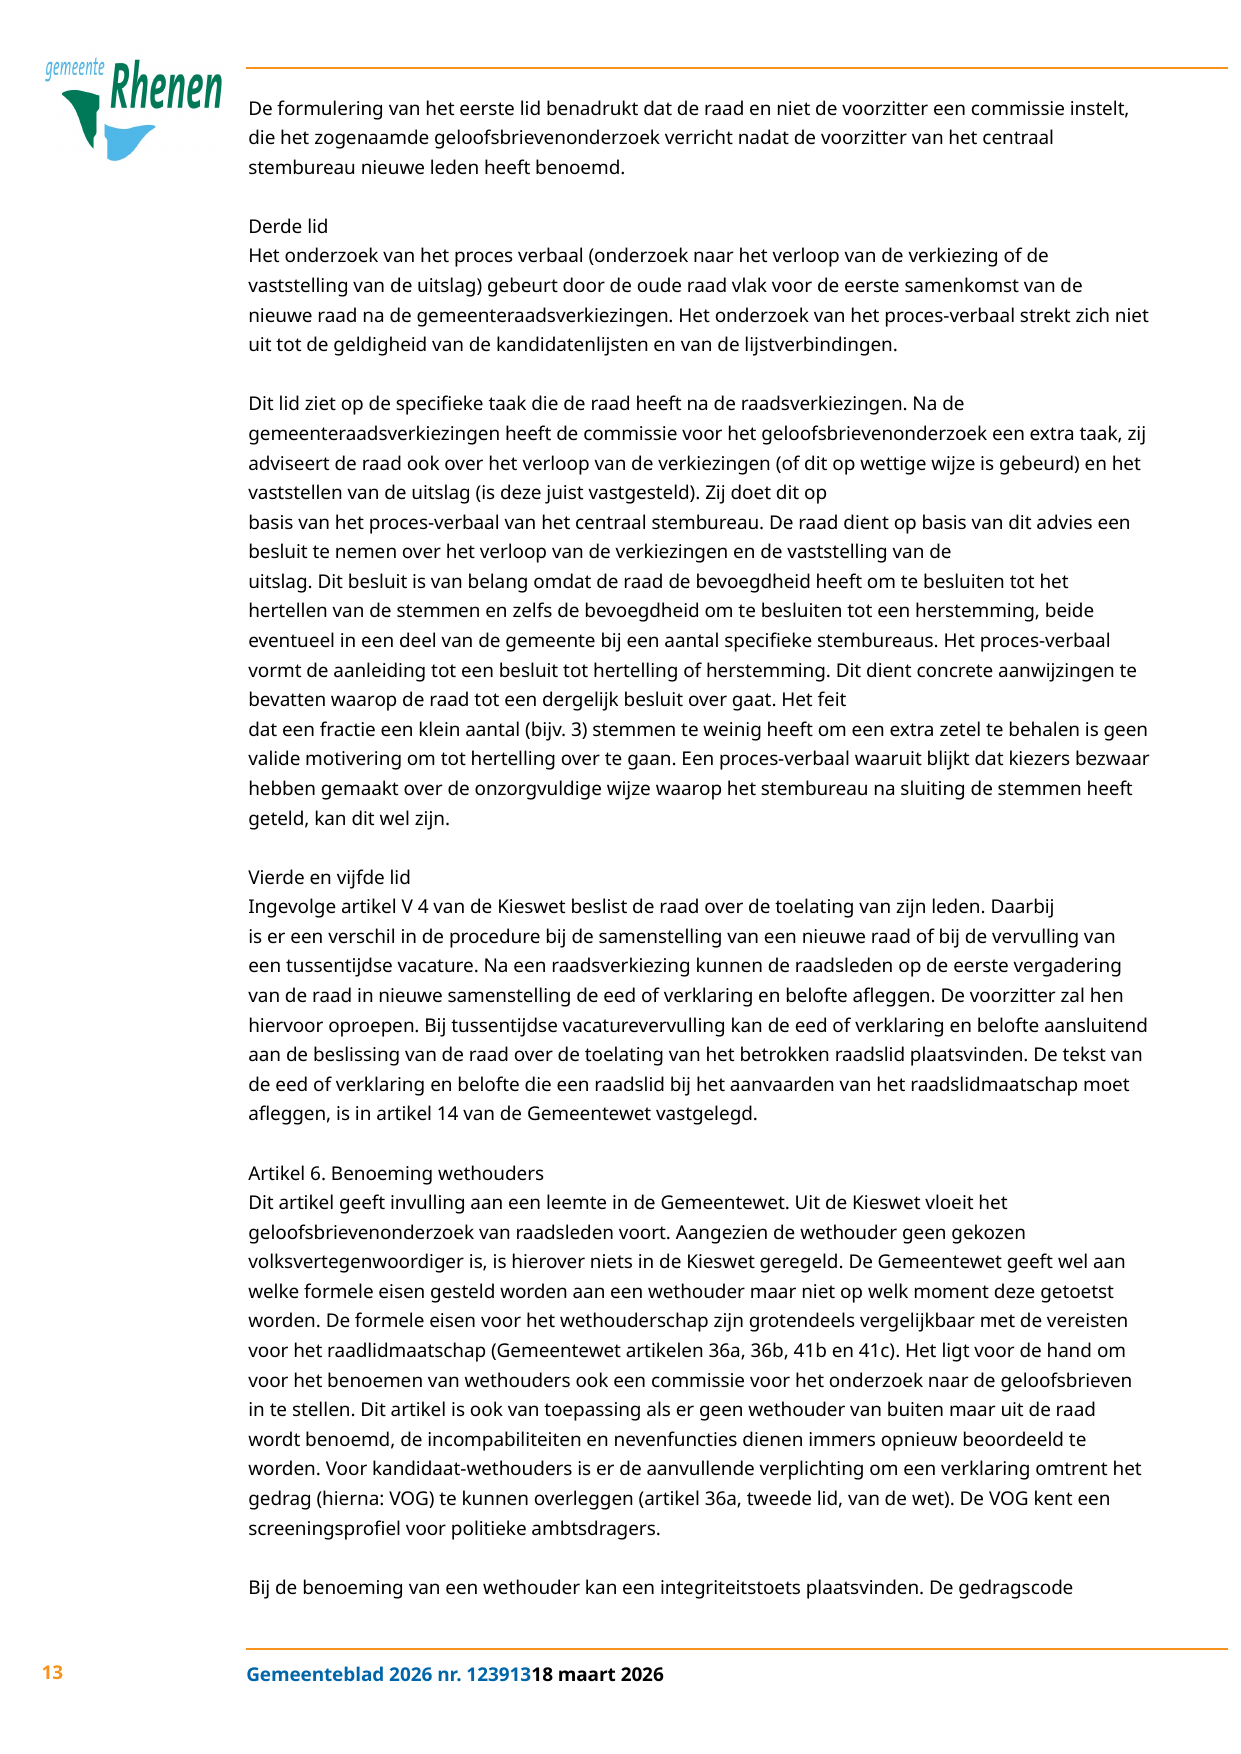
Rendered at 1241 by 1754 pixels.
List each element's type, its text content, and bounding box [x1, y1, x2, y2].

text Bij de benoeming van een wethouder kan een integriteitstoets plaatsvinden. De gedragscode [248, 1574, 1152, 1600]
text Derde lid [248, 213, 1152, 239]
text Ingevolge artikel V 4 van de Kieswet beslist de raad over de toelating van zijn leden. Daarbij [248, 893, 1152, 919]
text Artikel 6. Benoeming wethouders [248, 1160, 1152, 1186]
text uitslag. Dit besluit is van belang omdat de raad de bevoegdheid heeft om te besluiten tot het hertellen van de stemmen en zelfs de bevoegdheid om te besluiten tot een herstemming, beide eventueel in een deel van de gemeente bij een aantal specifieke stembureaus. Het proces-verbaal vormt de aanleiding tot een besluit tot hertelling of herstemming. Dit dient concrete aanwijzingen te bevatten waarop de raad tot een dergelijk besluit over gaat. Het feit [248, 568, 1152, 712]
text Dit artikel geeft invulling aan een leemte in de Gemeentewet. Uit de Kieswet vloeit het geloofsbrievenonderzoek van raadsleden voort. Aangezien de wethouder geen gekozen volksvertegenwoordiger is, is hierover niets in de Kieswet geregeld. De Gemeentewet geeft wel aan welke formele eisen gesteld worden aan een wethouder maar niet op welk moment deze getoetst worden. De formele eisen voor het wethouderschap zijn grotendeels vergelijkbaar met de vereisten voor het raadlidmaatschap (Gemeentewet artikelen 36a, 36b, 41b en 41c). Het ligt voor de hand om voor het benoemen van wethouders ook een commissie voor het onderzoek naar de geloofsbrieven in te stellen. Dit artikel is ook van toepassing als er geen wethouder van buiten maar uit de raad wordt benoemd, de incompabiliteiten en nevenfuncties dienen immers opnieuw beoordeeld te worden. Voor kandidaat-wethouders is er de aanvullende verplichting om een verklaring omtrent het gedrag (hierna: VOG) te kunnen overleggen (artikel 36a, tweede lid, van de wet). De VOG kent een screeningsprofiel voor politieke ambtsdragers. [248, 1189, 1152, 1541]
text Vierde en vijfde lid [248, 864, 1152, 890]
text De formulering van het eerste lid benadrukt dat de raad en niet de voorzitter een commissie instelt, die het zogenaamde geloofsbrievenonderzoek verricht nadat de voorzitter van het centraal stembureau nieuwe leden heeft benoemd. [248, 95, 1152, 180]
text basis van het proces-verbaal van het centraal stembureau. De raad dient op basis van dit advies een besluit te nemen over het verloop van de verkiezingen en de vaststelling van de [248, 509, 1152, 564]
text is er een verschil in de procedure bij de samenstelling van een nieuwe raad of bij de vervulling van een tussentijdse vacature. Na een raadsverkiezing kunnen de raadsleden op de eerste vergadering van de raad in nieuwe samenstelling de eed of verklaring en belofte afleggen. De voorzitter zal hen hiervoor oproepen. Bij tussentijdse vacaturevervulling kan de eed of verklaring en belofte aansluitend aan de beslissing van de raad over de toelating van het betrokken raadslid plaatsvinden. De tekst van de eed of verklaring en belofte die een raadslid bij het aanvaarden van het raadslidmaatschap moet afleggen, is in artikel 14 van de Gemeentewet vastgelegd. [248, 923, 1152, 1126]
text Het onderzoek van het proces verbaal (onderzoek naar het verloop van de verkiezing of de vaststelling van de uitslag) gebeurt door de oude raad vlak voor de eerste samenkomst van de nieuwe raad na de gemeenteraadsverkiezingen. Het onderzoek van het proces-verbaal strekt zich niet uit tot de geldigheid van de kandidatenlijsten en van de lijstverbindingen. [248, 243, 1152, 357]
text dat een fractie een klein aantal (bijv. 3) stemmen te weinig heeft om een extra zetel te behalen is geen valide motivering om tot hertelling over te gaan. Een proces-verbaal waaruit blijkt dat kiezers bezwaar hebben gemaakt over de onzorgvuldige wijze waarop het stembureau na sluiting de stemmen heeft geteld, kan dit wel zijn. [248, 716, 1152, 831]
picture [41, 47, 231, 172]
text Dit lid ziet op de specifieke taak die de raad heeft na de raadsverkiezingen. Na de gemeenteraadsverkiezingen heeft de commissie voor het geloofsbrievenonderzoek een extra taak, zij adviseert de raad ook over het verloop van de verkiezingen (of dit op wettige wijze is gebeurd) en het vaststellen van de uitslag (is deze juist vastgesteld). Zij doet dit op [248, 391, 1152, 505]
